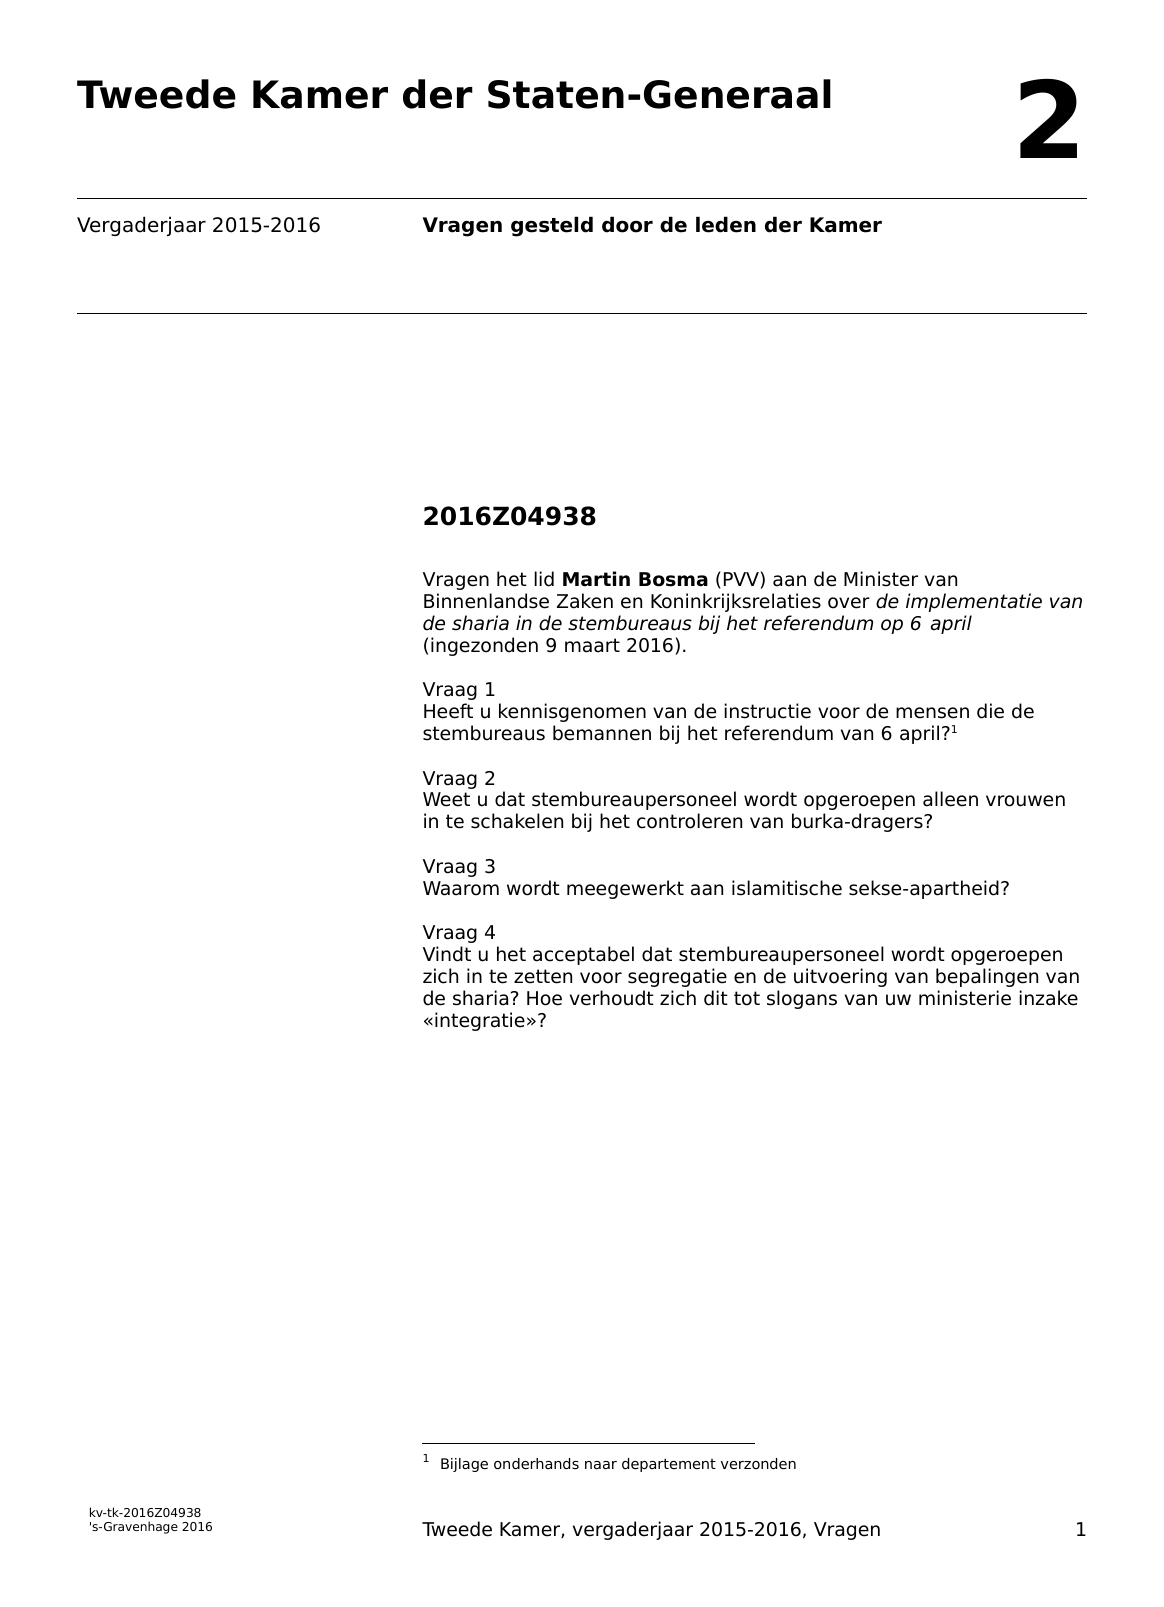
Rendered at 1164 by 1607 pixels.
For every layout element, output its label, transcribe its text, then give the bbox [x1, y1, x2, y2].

table_cell Vragen gesteld door de leden der Kamer [422, 199, 1087, 313]
text Waarom wordt meegewerkt aan islamitische sekse-apartheid? [422, 877, 1087, 899]
table_cell Vergaderjaar 2015-2016 [77, 199, 422, 313]
text kv-tk-2016Z04938 [88, 1506, 323, 1520]
text Weet u dat stembureaupersoneel wordt opgeroepen alleen vrouwen in te schakelen bij het controleren van burka-dragers? [422, 789, 1087, 833]
text Vraag 2 [422, 767, 1087, 789]
table_header Tweede Kamer der Staten-Generaal [77, 59, 886, 198]
text 2016Z04938 [422, 502, 1087, 531]
text Bijlage onderhands naar departement verzonden [422, 1452, 1087, 1474]
text Vraag 4 [422, 922, 1087, 944]
text Vindt u het acceptabel dat stembureaupersoneel wordt opgeroepen zich in te zetten voor segregatie en de uitvoering van bepalingen van de sharia? Hoe verhoudt zich dit tot slogans van uw ministerie inzake «integratie»? [422, 944, 1087, 1032]
text Vragen het lid Martin Bosma (PVV) aan de Minister van Binnenlandse Zaken en Koninkrijksrelaties over de implementatie van de sharia in de stembureaus bij het referendum op 6 april (ingezonden 9 maart 2016). [422, 569, 1087, 657]
table_header 2 [886, 59, 1087, 198]
text Vraag 1 [422, 679, 1087, 701]
text Heeft u kennisgenomen van de instructie voor de mensen die de stembureaus bemannen bij het referendum van 6 april? [422, 701, 1087, 745]
text 's-Gravenhage 2016 [88, 1520, 323, 1534]
text Vraag 3 [422, 856, 1087, 877]
